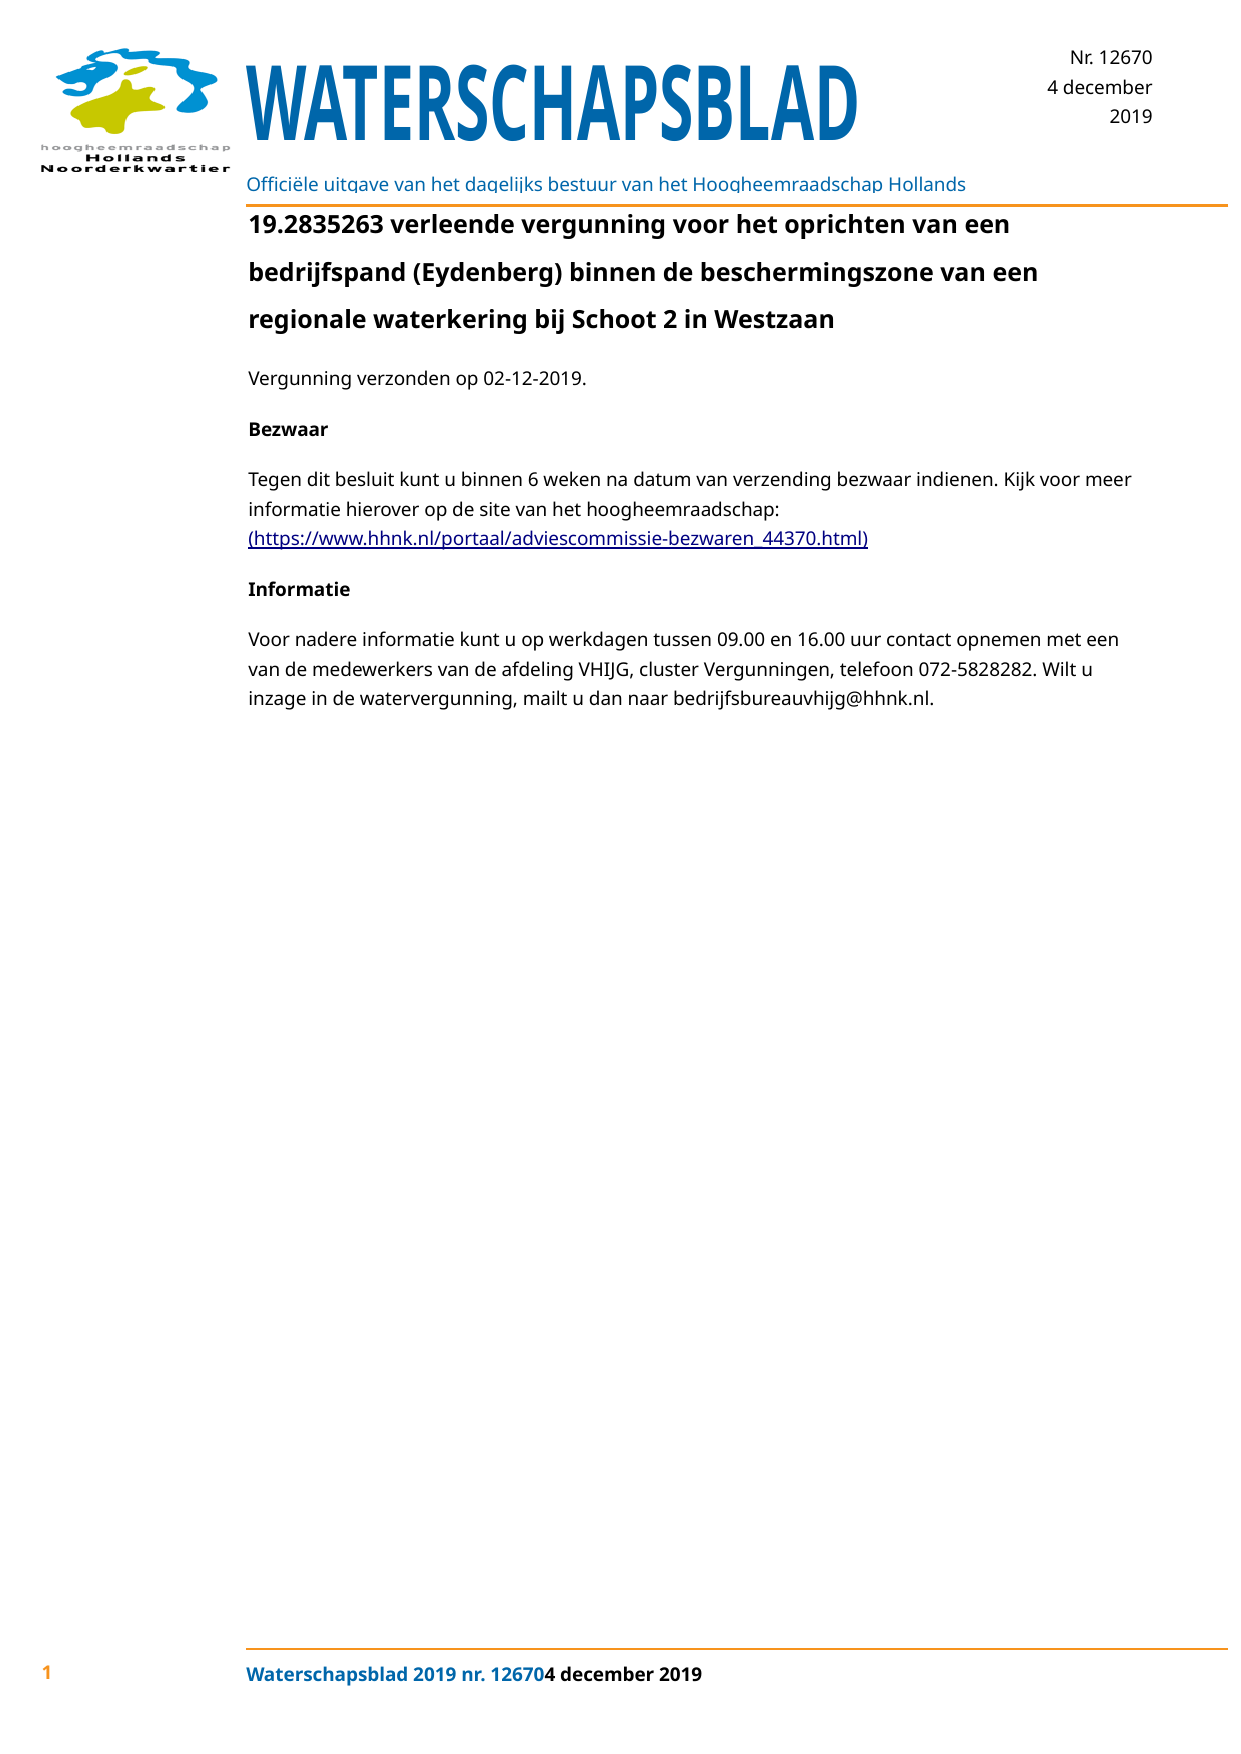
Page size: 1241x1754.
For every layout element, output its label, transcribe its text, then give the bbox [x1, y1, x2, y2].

text Informatie [248, 576, 1152, 602]
text Tegen dit besluit kunt u binnen 6 weken na datum van verzending bezwaar indienen. Kijk voor meer informatie hierover op de site van het hoogheemraadschap: (https://www.hhnk.nl/portaal/adviescommissie-bezwaren_44370.html) [248, 466, 1152, 551]
text Voor nadere informatie kunt u op werkdagen tussen 09.00 en 16.00 uur contact opnemen met een van de medewerkers van de afdeling VHIJG, cluster Vergunningen, telefoon 072-5828282. Wilt u inzage in de watervergunning, mailt u dan naar bedrijfsbureauvhijg@hhnk.nl. [248, 626, 1152, 711]
picture [41, 47, 231, 172]
text 19.2835263 verleende vergunning voor het oprichten van een bedrijfspand (Eydenberg) binnen de beschermingszone van een regionale waterkering bij Schoot 2 in Westzaan [248, 207, 1152, 336]
text Bezwaar [248, 416, 1152, 442]
text Vergunning verzonden op 02-12-2019. [248, 366, 1152, 391]
